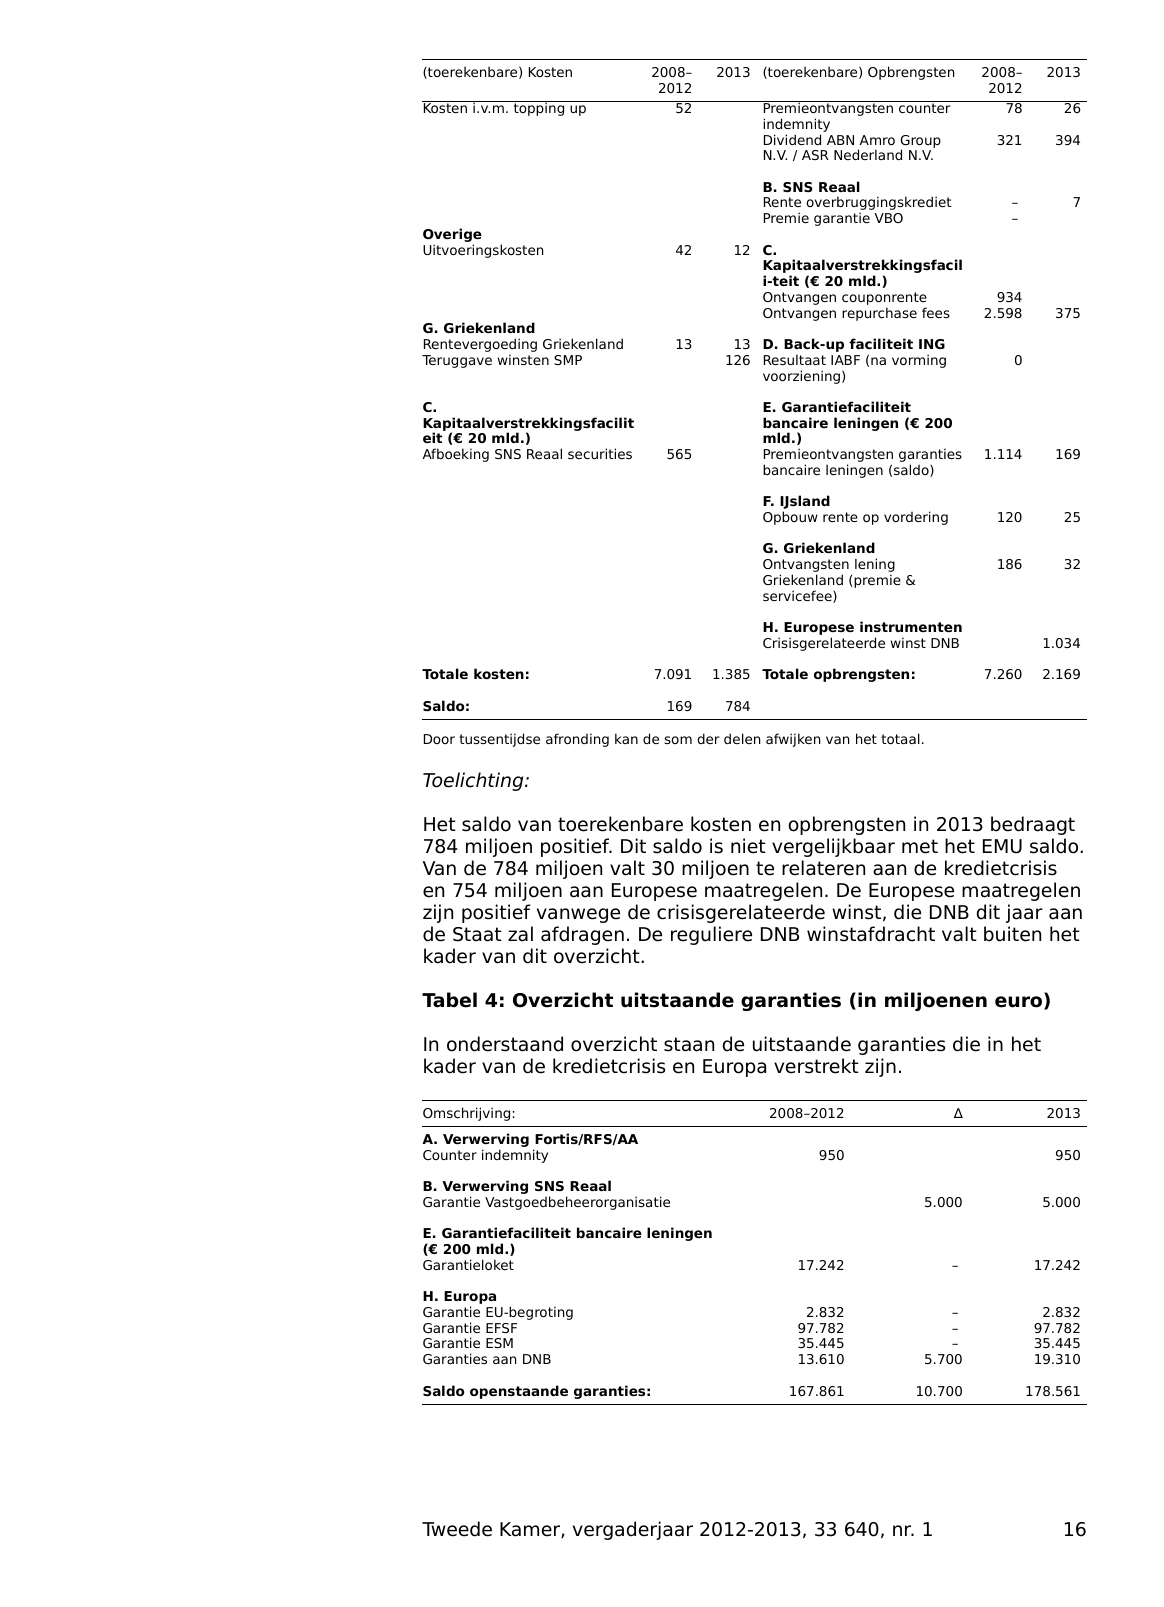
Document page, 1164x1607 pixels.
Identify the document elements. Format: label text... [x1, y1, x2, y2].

table_cell Afboeking SNS Reaal securities [422, 447, 640, 478]
table_cell [698, 102, 756, 132]
table_cell [732, 1226, 850, 1258]
table_cell [969, 1211, 1087, 1226]
table_cell [698, 195, 756, 211]
table_cell F. IJsland [756, 494, 970, 510]
table_cell [1028, 180, 1087, 195]
table_cell [422, 1211, 732, 1226]
table_cell [640, 400, 698, 447]
table_cell [732, 1163, 850, 1179]
table_cell [756, 604, 970, 620]
table_cell [970, 479, 1028, 494]
table_cell Overige [422, 227, 640, 242]
table_cell 126 [698, 353, 756, 384]
table_cell [1028, 479, 1087, 494]
table_cell 35.445 [969, 1336, 1087, 1352]
table_cell [422, 290, 640, 305]
table_cell – [970, 211, 1028, 227]
table_cell [422, 651, 640, 667]
table_cell [640, 620, 698, 636]
table_cell [970, 526, 1028, 541]
table_cell [698, 620, 756, 636]
table_cell [1028, 526, 1087, 541]
table_cell 0 [970, 353, 1028, 384]
table_cell – [850, 1321, 968, 1336]
table_cell [698, 321, 756, 337]
table_cell [850, 1163, 968, 1179]
table_header 2008–2012 [732, 1101, 850, 1126]
table_cell 13 [698, 337, 756, 353]
table_cell [756, 683, 970, 699]
table_cell [970, 494, 1028, 510]
table_cell [970, 400, 1028, 447]
table_cell [970, 321, 1028, 337]
table_cell [698, 164, 756, 179]
table_cell [970, 541, 1028, 557]
table_cell 950 [732, 1148, 850, 1163]
table_cell [698, 557, 756, 604]
table_cell [756, 699, 970, 719]
table_cell Rentevergoeding Griekenland [422, 337, 640, 353]
table_cell [732, 1127, 850, 1148]
table_cell [969, 1127, 1087, 1148]
table_cell [850, 1368, 968, 1383]
table_cell Ontvangen couponrente [756, 290, 970, 305]
table_cell [698, 180, 756, 195]
table_cell 13 [640, 337, 698, 353]
table_cell [970, 651, 1028, 667]
table_cell 7.091 [640, 667, 698, 683]
table_cell [698, 541, 756, 557]
table_cell [732, 1289, 850, 1305]
table_cell [698, 290, 756, 305]
table_cell 10.700 [850, 1384, 968, 1404]
table_cell [698, 447, 756, 478]
table_cell Crisisgerelateerde winst DNB [756, 636, 970, 651]
table_cell 934 [970, 290, 1028, 305]
table_cell Premie garantie VBO [756, 211, 970, 227]
table_cell [756, 164, 970, 179]
table_cell [970, 604, 1028, 620]
table_cell [1028, 683, 1087, 699]
table_cell [850, 1289, 968, 1305]
table_cell [698, 479, 756, 494]
table_cell [756, 321, 970, 337]
table_cell [1028, 353, 1087, 384]
table_cell [640, 479, 698, 494]
table_cell A. Verwerving Fortis/RFS/AA [422, 1127, 732, 1148]
table_cell Counter indemnity [422, 1148, 732, 1163]
table_cell G. Griekenland [756, 541, 970, 557]
table_cell [698, 400, 756, 447]
table_cell Kosten i.v.m. topping up [422, 102, 640, 132]
table_cell 97.782 [969, 1321, 1087, 1336]
table_cell Saldo: [422, 699, 640, 719]
table_cell [640, 195, 698, 211]
table_cell [422, 510, 640, 526]
table_cell [640, 321, 698, 337]
table_header (toerekenbare) Kosten [422, 60, 640, 101]
table_cell Rente overbruggingskrediet [756, 195, 970, 211]
table_cell 26 [1028, 102, 1087, 132]
table_cell [422, 494, 640, 510]
table_cell 375 [1028, 305, 1087, 321]
table_cell [422, 384, 640, 400]
table_cell [422, 620, 640, 636]
table_cell 950 [969, 1148, 1087, 1163]
table_cell Garantie Vastgoedbeheerorganisatie [422, 1195, 732, 1211]
table_cell [640, 604, 698, 620]
table_cell [969, 1163, 1087, 1179]
table_cell [640, 133, 698, 164]
table_cell [698, 636, 756, 651]
table_cell [422, 636, 640, 651]
table_cell [422, 557, 640, 604]
table_cell [698, 683, 756, 699]
table_cell H. Europa [422, 1289, 732, 1305]
table_cell Teruggave winsten SMP [422, 353, 640, 384]
table_cell [422, 305, 640, 321]
table_cell Ontvangsten lening Griekenland (premie & servicefee) [756, 557, 970, 604]
text Het saldo van toerekenbare kosten en opbrengsten in 2013 bedraagt 784 miljoen positief. Dit saldo is niet vergelijkbaar met het EMU saldo. Van de 784 miljoen valt 30 miljoen te relateren aan de kredietcrisis en 754 miljoen aan Europese maatregelen. De Europese maatregelen zijn positief vanwege de crisisgerelateerde winst, die DNB dit jaar aan de Staat zal afdragen. De reguliere DNB winstafdracht valt buiten het kader van dit overzicht. [422, 814, 1087, 968]
table_cell [698, 133, 756, 164]
table_cell [698, 384, 756, 400]
table_cell E. Garantiefaciliteit bancaire leningen (€ 200 mld.) [422, 1226, 732, 1258]
table_cell E. Garantiefaciliteit bancaire leningen (€ 200 mld.) [756, 400, 970, 447]
table_cell 7 [1028, 195, 1087, 211]
table_cell [970, 227, 1028, 242]
table_cell [640, 510, 698, 526]
table_cell 2.169 [1028, 667, 1087, 683]
table_cell 2.598 [970, 305, 1028, 321]
table_header 2013 [1028, 60, 1087, 101]
text In onderstaand overzicht staan de uitstaande garanties die in het kader van de kredietcrisis en Europa verstrekt zijn. [422, 1034, 1087, 1078]
table_cell 52 [640, 102, 698, 132]
table_cell [969, 1368, 1087, 1383]
table_cell [1028, 604, 1087, 620]
table_cell Door tussentijdse afronding kan de som der delen afwijken van het totaal. [422, 720, 1087, 748]
table_cell [1028, 494, 1087, 510]
subtitle Toelichting: [422, 770, 1087, 792]
table_cell [698, 305, 756, 321]
table_cell Garantieloket [422, 1258, 732, 1273]
table_cell C. Kapitaalverstrekkingsfaciliteit (€ 20 mld.) [422, 400, 640, 447]
table_cell 5.700 [850, 1352, 968, 1368]
table_cell [640, 651, 698, 667]
table_cell [756, 227, 970, 242]
table_cell – [850, 1258, 968, 1273]
table_cell [422, 195, 640, 211]
table_cell 78 [970, 102, 1028, 132]
table_cell [640, 305, 698, 321]
table_cell [1028, 620, 1087, 636]
table_cell [640, 227, 698, 242]
table_cell – [970, 195, 1028, 211]
table_cell [422, 180, 640, 195]
table_cell 120 [970, 510, 1028, 526]
table_header 2008–2012 [970, 60, 1028, 101]
table_cell G. Griekenland [422, 321, 640, 337]
table_cell [422, 1163, 732, 1179]
table_cell [970, 636, 1028, 651]
table_cell 97.782 [732, 1321, 850, 1336]
table_cell [970, 337, 1028, 353]
table_cell [732, 1179, 850, 1195]
table_cell [970, 683, 1028, 699]
table_cell 2.832 [969, 1305, 1087, 1321]
table_cell [422, 133, 640, 164]
table_cell [422, 526, 640, 541]
table_cell [698, 526, 756, 541]
table_cell [850, 1148, 968, 1163]
table_cell [698, 227, 756, 242]
table_cell 5.000 [850, 1195, 968, 1211]
table_cell [640, 384, 698, 400]
table_cell [970, 384, 1028, 400]
table_cell 186 [970, 557, 1028, 604]
table_cell Premieontvangsten garanties bancaire leningen (saldo) [756, 447, 970, 478]
table_cell 19.310 [969, 1352, 1087, 1368]
table_cell [1028, 400, 1087, 447]
table_cell [850, 1226, 968, 1258]
table_cell [640, 557, 698, 604]
table_cell Garanties aan DNB [422, 1352, 732, 1368]
table_cell 25 [1028, 510, 1087, 526]
table_cell [640, 353, 698, 384]
table_cell [756, 384, 970, 400]
table_cell [1028, 651, 1087, 667]
table_cell 17.242 [732, 1258, 850, 1273]
table_cell B. SNS Reaal [756, 180, 970, 195]
table_cell [969, 1179, 1087, 1195]
table_cell 167.861 [732, 1384, 850, 1404]
table_cell Totale opbrengsten: [756, 667, 970, 683]
subtitle Tabel 4: Overzicht uitstaande garanties (in miljoenen euro) [422, 990, 1087, 1012]
table_cell [1028, 227, 1087, 242]
table_cell 394 [1028, 133, 1087, 164]
table_cell [756, 651, 970, 667]
table_header ∆ [850, 1101, 968, 1126]
table_cell – [850, 1305, 968, 1321]
table_cell [698, 651, 756, 667]
table_cell [698, 604, 756, 620]
table_cell C. Kapitaalverstrekkingsfacili-teit (€ 20 mld.) [756, 243, 970, 290]
table_cell 35.445 [732, 1336, 850, 1352]
table_header 2013 [698, 60, 756, 101]
table_cell [969, 1289, 1087, 1305]
table_cell 321 [970, 133, 1028, 164]
table_cell [640, 541, 698, 557]
table_cell [1028, 699, 1087, 719]
table_cell Garantie EU-begroting [422, 1305, 732, 1321]
table_cell B. Verwerving SNS Reaal [422, 1179, 732, 1195]
table_cell Uitvoeringskosten [422, 243, 640, 290]
table_header Omschrijving: [422, 1101, 732, 1126]
table_cell [1028, 384, 1087, 400]
table_cell 17.242 [969, 1258, 1087, 1273]
table_header 2008–2012 [640, 60, 698, 101]
table_cell [640, 636, 698, 651]
table_cell [1028, 243, 1087, 290]
table_cell 1.385 [698, 667, 756, 683]
table_cell [698, 494, 756, 510]
table_cell [969, 1274, 1087, 1289]
table_cell 5.000 [969, 1195, 1087, 1211]
table_cell [640, 494, 698, 510]
table_cell [732, 1211, 850, 1226]
table_cell [422, 604, 640, 620]
table_cell H. Europese instrumenten [756, 620, 970, 636]
table_cell [1028, 164, 1087, 179]
table_cell 169 [1028, 447, 1087, 478]
table_cell [640, 180, 698, 195]
table_cell – [850, 1336, 968, 1352]
table_cell [640, 683, 698, 699]
table_cell 178.561 [969, 1384, 1087, 1404]
table_cell [1028, 541, 1087, 557]
table_cell [970, 699, 1028, 719]
table_cell D. Back-up faciliteit ING [756, 337, 970, 353]
table_cell 784 [698, 699, 756, 719]
table_cell [422, 164, 640, 179]
table_cell Resultaat IABF (na vorming voorziening) [756, 353, 970, 384]
table_cell Premieontvangsten counter indemnity [756, 102, 970, 132]
table_cell [756, 479, 970, 494]
table_cell [422, 541, 640, 557]
table_cell [970, 180, 1028, 195]
table_cell [422, 479, 640, 494]
table_cell [1028, 211, 1087, 227]
table_cell [640, 526, 698, 541]
table_cell [640, 164, 698, 179]
table_cell [422, 211, 640, 227]
table_cell [422, 683, 640, 699]
table_cell [1028, 337, 1087, 353]
table_cell [698, 211, 756, 227]
table_cell [969, 1226, 1087, 1258]
table_cell [850, 1179, 968, 1195]
table_cell Dividend ABN Amro Group N.V. / ASR Nederland N.V. [756, 133, 970, 164]
table_header 2013 [969, 1101, 1087, 1126]
table_cell [698, 510, 756, 526]
table_cell [640, 211, 698, 227]
table_cell Totale kosten: [422, 667, 640, 683]
table_cell [970, 164, 1028, 179]
table_cell [970, 620, 1028, 636]
table_cell Ontvangen repurchase fees [756, 305, 970, 321]
table_cell 32 [1028, 557, 1087, 604]
table_cell 13.610 [732, 1352, 850, 1368]
table_cell Saldo openstaande garanties: [422, 1384, 732, 1404]
table_cell 1.034 [1028, 636, 1087, 651]
table_cell Garantie ESM [422, 1336, 732, 1352]
table_cell [970, 243, 1028, 290]
table_cell [1028, 321, 1087, 337]
table_cell [640, 290, 698, 305]
table_header (toerekenbare) Opbrengsten [756, 60, 970, 101]
table_cell 7.260 [970, 667, 1028, 683]
table_cell [732, 1368, 850, 1383]
table_cell 565 [640, 447, 698, 478]
table_cell 1.114 [970, 447, 1028, 478]
table_cell [1028, 290, 1087, 305]
table_cell 169 [640, 699, 698, 719]
table_cell [756, 526, 970, 541]
table_cell [422, 1274, 732, 1289]
table_cell Opbouw rente op vordering [756, 510, 970, 526]
table_cell [850, 1211, 968, 1226]
table_cell 2.832 [732, 1305, 850, 1321]
table_cell 42 [640, 243, 698, 290]
table_cell [422, 1368, 732, 1383]
table_cell [850, 1127, 968, 1148]
table_cell [850, 1274, 968, 1289]
table_cell [732, 1195, 850, 1211]
table_cell 12 [698, 243, 756, 290]
table_cell Garantie EFSF [422, 1321, 732, 1336]
table_cell [732, 1274, 850, 1289]
